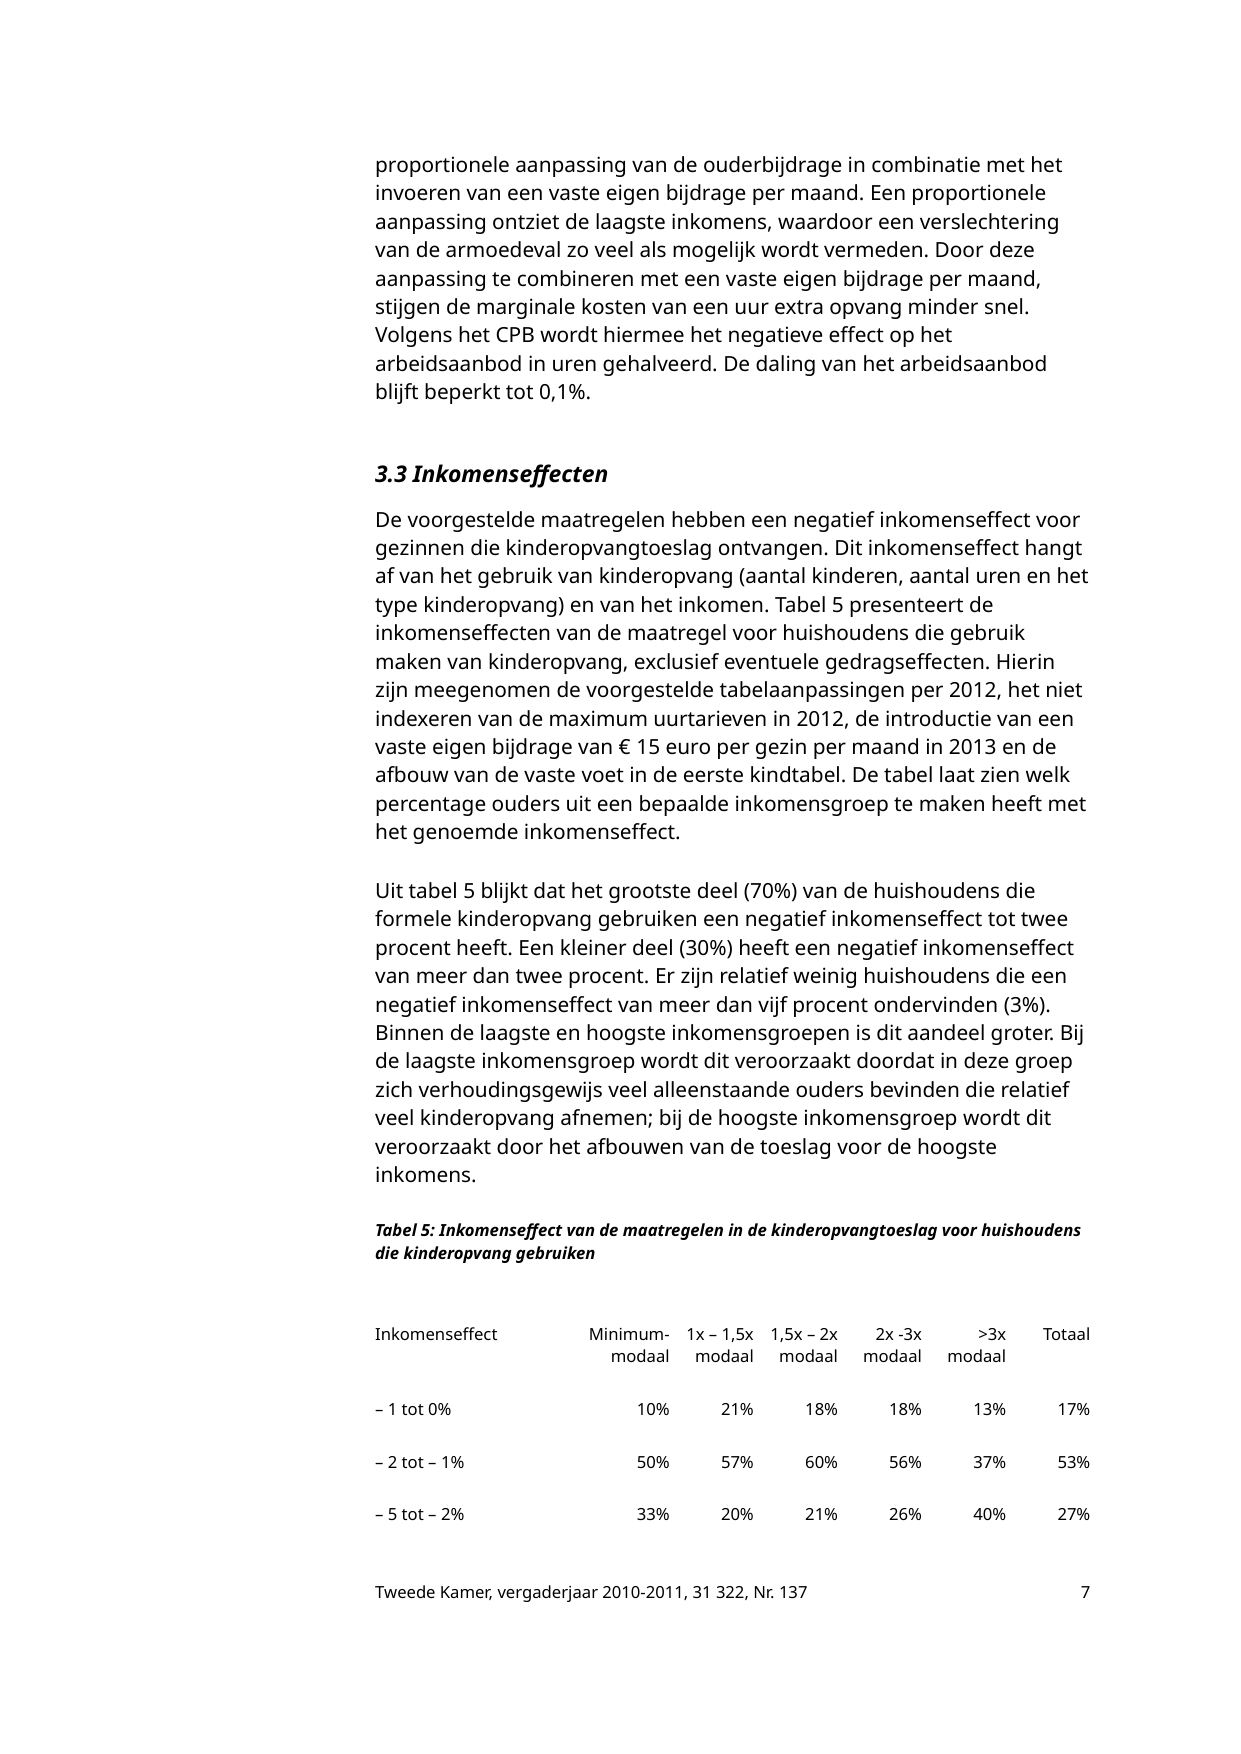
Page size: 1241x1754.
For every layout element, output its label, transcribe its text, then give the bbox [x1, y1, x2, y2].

table_header 1x – 1,5x modaal [669, 1322, 753, 1397]
table_header 2x -3x modaal [838, 1322, 922, 1397]
table_cell 21% [754, 1503, 838, 1526]
table_cell 10% [585, 1398, 669, 1450]
table_header >3x modaal [922, 1322, 1006, 1397]
table_cell 26% [838, 1503, 922, 1526]
table_cell 57% [669, 1450, 753, 1503]
text proportionele aanpassing van de ouderbijdrage in combinatie met het invoeren van een vaste eigen bijdrage per maand. Een proportionele aanpassing ontziet de laagste inkomens, waardoor een verslechtering van de armoedeval zo veel als mogelijk wordt vermeden. Door deze aanpassing te combineren met een vaste eigen bijdrage per maand, stijgen de marginale kosten van een uur extra opvang minder snel. Volgens het CPB wordt hiermee het negatieve effect op het arbeidsaanbod in uren gehalveerd. De daling van het arbeidsaanbod blijft beperkt tot 0,1%. [375, 150, 1090, 406]
table_cell – 5 tot – 2% [375, 1503, 585, 1526]
table_cell 60% [754, 1450, 838, 1503]
table_cell 40% [922, 1503, 1006, 1526]
table_cell 33% [585, 1503, 669, 1526]
text Uit tabel 5 blijkt dat het grootste deel (70%) van de huishoudens die formele kinderopvang gebruiken een negatief inkomenseffect tot twee procent heeft. Een kleiner deel (30%) heeft een negatief inkomenseffect van meer dan twee procent. Er zijn relatief weinig huishoudens die een negatief inkomenseffect van meer dan vijf procent ondervinden (3%). Binnen de laagste en hoogste inkomensgroepen is dit aandeel groter. Bij de laagste inkomensgroep wordt dit veroorzaakt doordat in deze groep zich verhoudingsgewijs veel alleenstaande ouders bevinden die relatief veel kinderopvang afnemen; bij de hoogste inkomensgroep wordt dit veroorzaakt door het afbouwen van de toeslag voor de hoogste inkomens. [375, 876, 1090, 1189]
table_cell 37% [922, 1450, 1006, 1503]
text De voorgestelde maatregelen hebben een negatief inkomenseffect voor gezinnen die kinderopvangtoeslag ontvangen. Dit inkomenseffect hangt af van het gebruik van kinderopvang (aantal kinderen, aantal uren en het type kinderopvang) en van het inkomen. Tabel 5 presenteert de inkomenseffecten van de maatregel voor huishoudens die gebruik maken van kinderopvang, exclusief eventuele gedragseffecten. Hierin zijn meegenomen de voorgestelde tabelaanpassingen per 2012, het niet indexeren van de maximum uurtarieven in 2012, de introductie van een vaste eigen bijdrage van € 15 euro per gezin per maand in 2013 en de afbouw van de vaste voet in de eerste kindtabel. De tabel laat zien welk percentage ouders uit een bepaalde inkomensgroep te maken heeft met het genoemde inkomenseffect. [375, 505, 1090, 846]
table_cell 18% [838, 1398, 922, 1450]
table_cell 20% [669, 1503, 753, 1526]
table_cell 21% [669, 1398, 753, 1450]
table_header Minimum-modaal [585, 1322, 669, 1397]
table_header Inkomenseffect [375, 1322, 585, 1397]
table_cell 13% [922, 1398, 1006, 1450]
table_cell 27% [1006, 1503, 1090, 1526]
table_cell – 2 tot – 1% [375, 1450, 585, 1503]
table_cell 18% [754, 1398, 838, 1450]
table_cell 50% [585, 1450, 669, 1503]
table_header 1,5x – 2x modaal [754, 1322, 838, 1397]
table_header Totaal [1006, 1322, 1090, 1397]
table_cell 17% [1006, 1398, 1090, 1450]
table_cell 53% [1006, 1450, 1090, 1503]
table_cell – 1 tot 0% [375, 1398, 585, 1450]
text Tabel 5: Inkomenseffect van de maatregelen in de kinderopvangtoeslag voor huishoudens die kinderopvang gebruiken [375, 1219, 1090, 1264]
subtitle 3.3 Inkomenseffecten [375, 458, 1090, 490]
table_cell 56% [838, 1450, 922, 1503]
